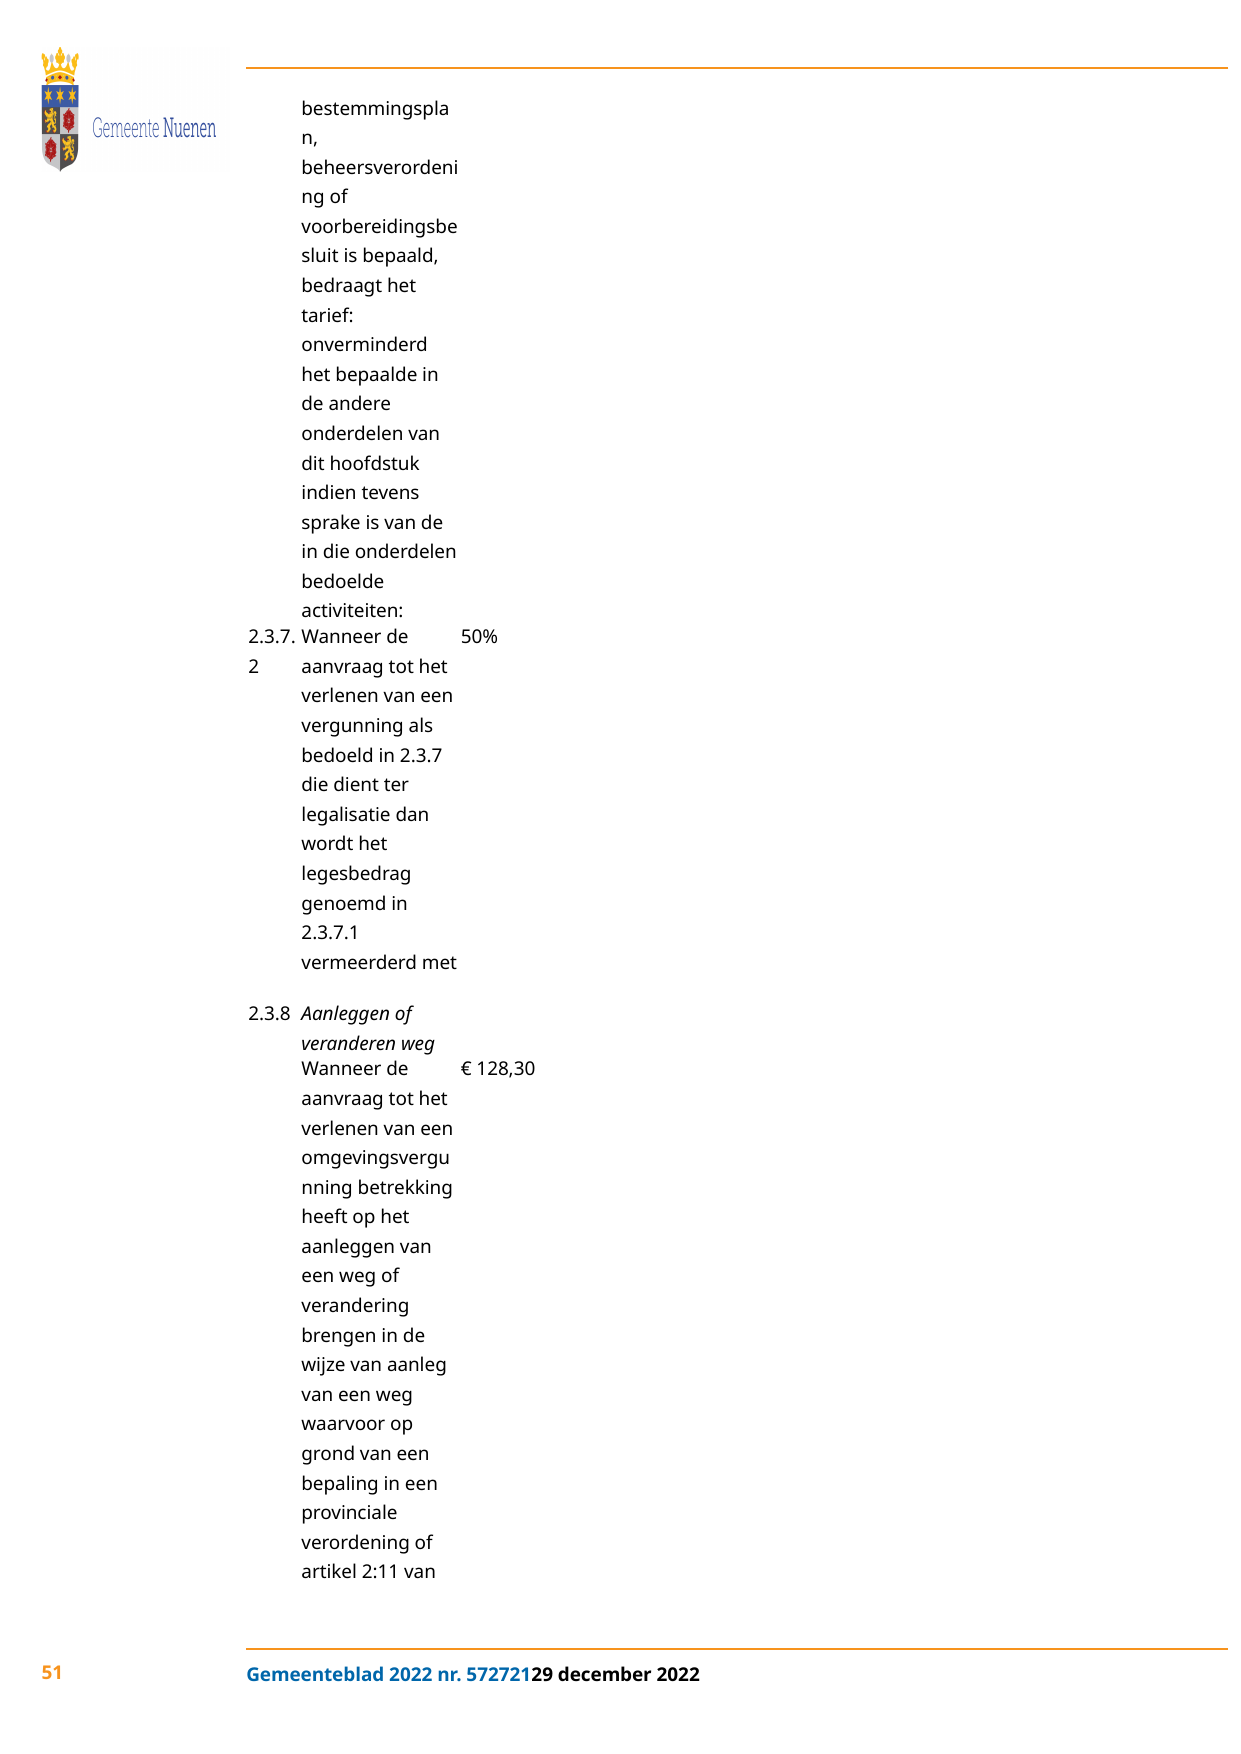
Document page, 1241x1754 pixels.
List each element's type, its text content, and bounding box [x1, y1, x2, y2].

table_cell [567, 95, 673, 623]
table_cell [673, 95, 833, 623]
table_cell [833, 975, 992, 1000]
table_cell [992, 1056, 1152, 1584]
table_cell Wanneer de aanvraag tot het verlenen van een vergunning als bedoeld in 2.3.7 die dient ter legalisatie dan wordt het legesbedrag genoemd in 2.3.7.1 vermeerderd met [301, 624, 461, 974]
table_cell [992, 624, 1152, 974]
table_cell [567, 1056, 673, 1584]
picture [41, 47, 231, 172]
table_cell [461, 975, 567, 1000]
table_cell [673, 1056, 833, 1584]
table_cell [567, 1000, 673, 1056]
table_cell Wanneer de aanvraag tot het verlenen van een omgevingsvergunning betrekking heeft op het aanleggen van een weg of verandering brengen in de wijze van aanleg van een weg waarvoor op grond van een bepaling in een provinciale verordening of artikel 2:11 van [301, 1056, 461, 1584]
table_cell [461, 95, 567, 623]
table_cell [673, 624, 833, 974]
table_cell 50% [461, 624, 567, 974]
table_cell [248, 975, 301, 1000]
table_cell [301, 975, 461, 1000]
table_cell 2.3.8 [248, 1000, 301, 1056]
table_cell [833, 95, 992, 623]
table_cell bestemmingsplan, beheersverordening of voorbereidingsbesluit is bepaald, bedraagt het tarief: onverminderd het bepaalde in de andere onderdelen van dit hoofdstuk indien tevens sprake is van de in die onderdelen bedoelde activiteiten: [301, 95, 461, 623]
table_cell [992, 95, 1152, 623]
table_cell [833, 1056, 992, 1584]
table_cell [461, 1000, 567, 1056]
table_cell [833, 1000, 992, 1056]
table_cell [567, 975, 673, 1000]
table_cell [567, 624, 673, 974]
table_cell Aanleggen of veranderen weg [301, 1000, 461, 1056]
table_cell 2.3.7.2 [248, 624, 301, 974]
table_cell € 128,30 [461, 1056, 567, 1584]
table_cell [248, 95, 301, 623]
table_cell [248, 1056, 301, 1584]
table_cell [673, 1000, 833, 1056]
table_cell [992, 1000, 1152, 1056]
table_cell [673, 975, 833, 1000]
table_cell [833, 624, 992, 974]
table_cell [992, 975, 1152, 1000]
